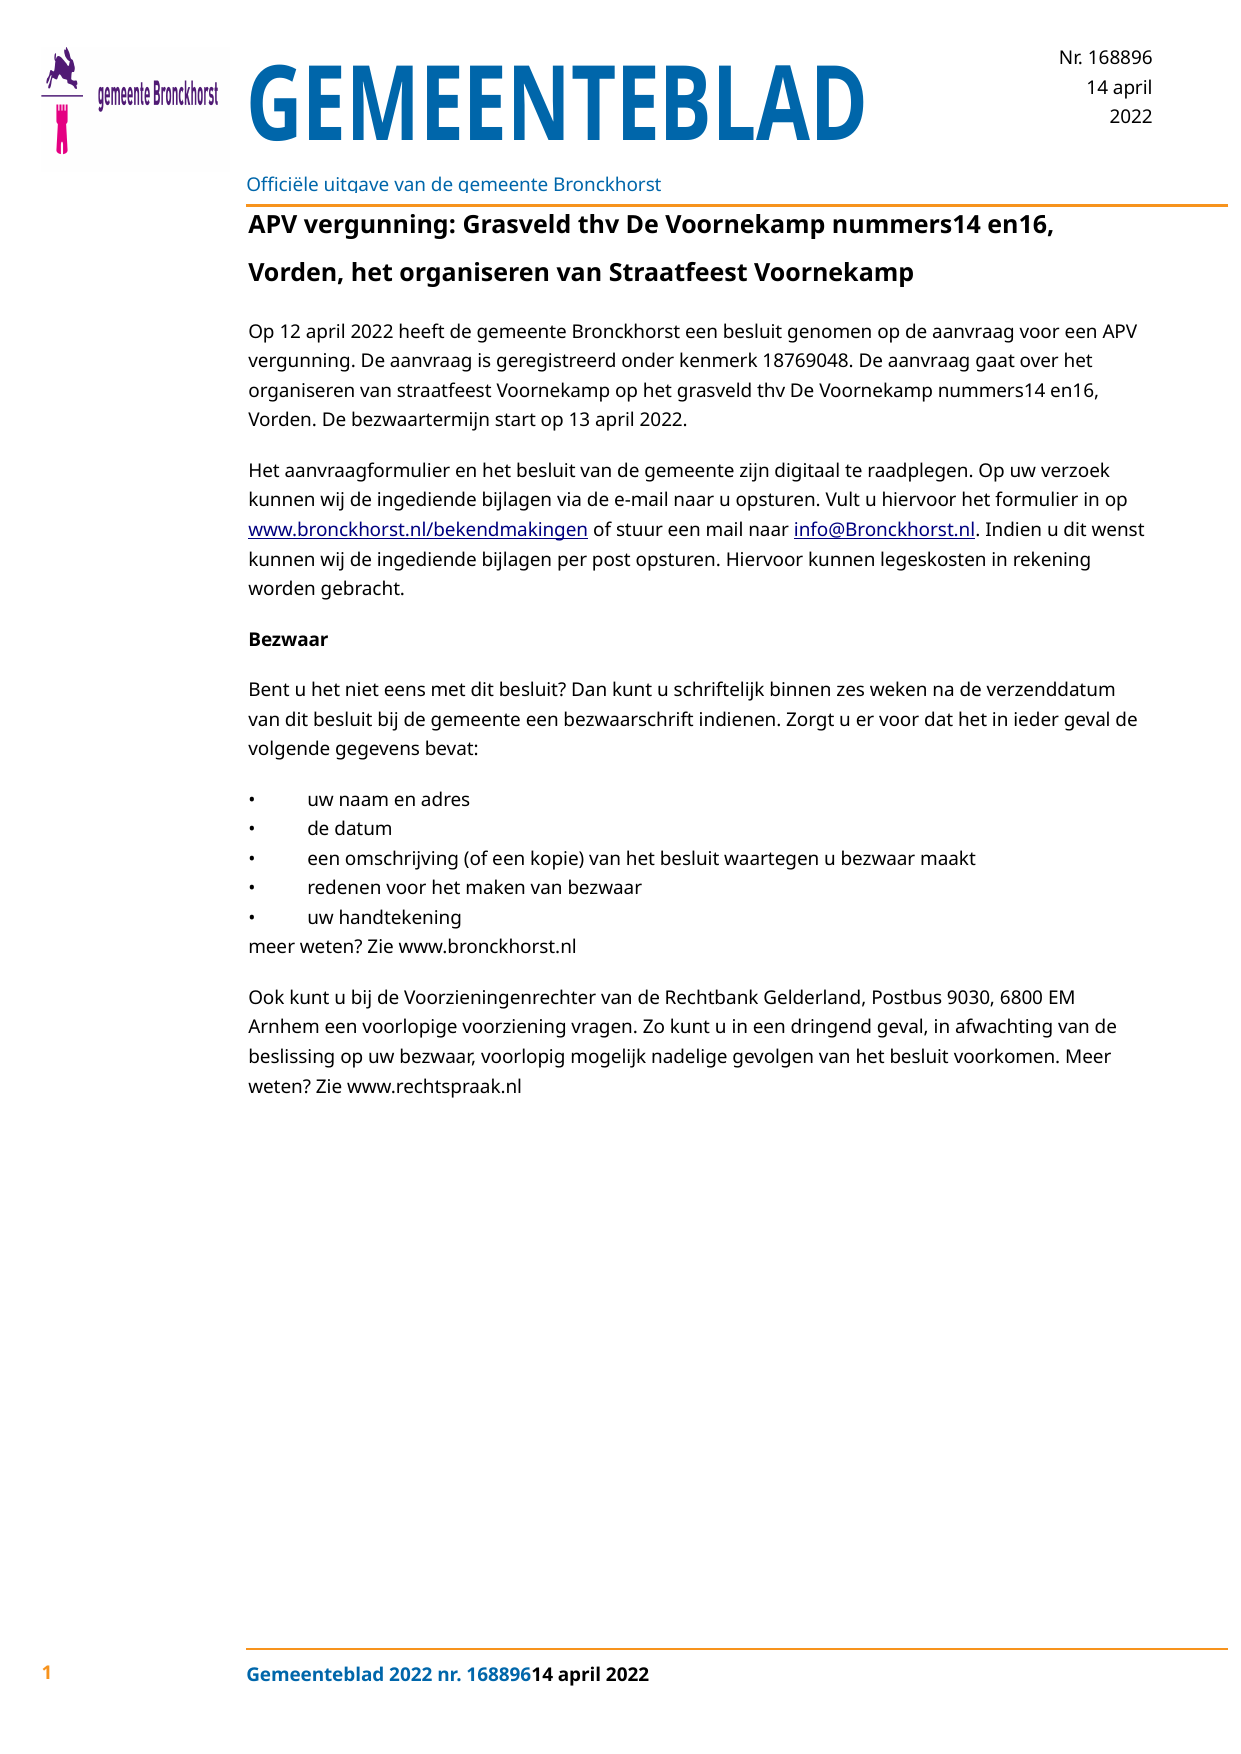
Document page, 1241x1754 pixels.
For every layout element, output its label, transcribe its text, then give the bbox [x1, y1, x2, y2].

list de datum [248, 815, 1152, 841]
text Bent u het niet eens met dit besluit? Dan kunt u schriftelijk binnen zes weken na de verzenddatum van dit besluit bij de gemeente een bezwaarschrift indienen. Zorgt u er voor dat het in ieder geval de volgende gegevens bevat: [248, 676, 1152, 761]
picture [41, 47, 231, 172]
list een omschrijving (of een kopie) van het besluit waartegen u bezwaar maakt [248, 845, 1152, 871]
text Op 12 april 2022 heeft de gemeente Bronckhorst een besluit genomen op de aanvraag voor een APV vergunning. De aanvraag is geregistreerd onder kenmerk 18769048. De aanvraag gaat over het organiseren van straatfeest Voornekamp op het grasveld thv De Voornekamp nummers14 en16, Vorden. De bezwaartermijn start op 13 april 2022. [248, 318, 1152, 432]
text Het aanvraagformulier en het besluit van de gemeente zijn digitaal te raadplegen. Op uw verzoek kunnen wij de ingediende bijlagen via de e-mail naar u opsturen. Vult u hiervoor het formulier in op www.bronckhorst.nl/bekendmakingen of stuur een mail naar info@Bronckhorst.nl. Indien u dit wenst kunnen wij de ingediende bijlagen per post opsturen. Hiervoor kunnen legeskosten in rekening worden gebracht. [248, 457, 1152, 601]
text APV vergunning: Grasveld thv De Voornekamp nummers14 en16, Vorden, het organiseren van Straatfeest Voornekamp [248, 207, 1152, 288]
text Ook kunt u bij de Voorzieningenrechter van de Rechtbank Gelderland, Postbus 9030, 6800 EM Arnhem een voorlopige voorziening vragen. Zo kunt u in een dringend geval, in afwachting van de beslissing op uw bezwaar, voorlopig mogelijk nadelige gevolgen van het besluit voorkomen. Meer weten? Zie www.rechtspraak.nl [248, 984, 1152, 1099]
list redenen voor het maken van bezwaar [248, 874, 1152, 900]
text Bezwaar [248, 626, 1152, 652]
list uw naam en adres [248, 786, 1152, 812]
list uw handtekening [248, 904, 1152, 930]
text meer weten? Zie www.bronckhorst.nl [248, 934, 1152, 959]
